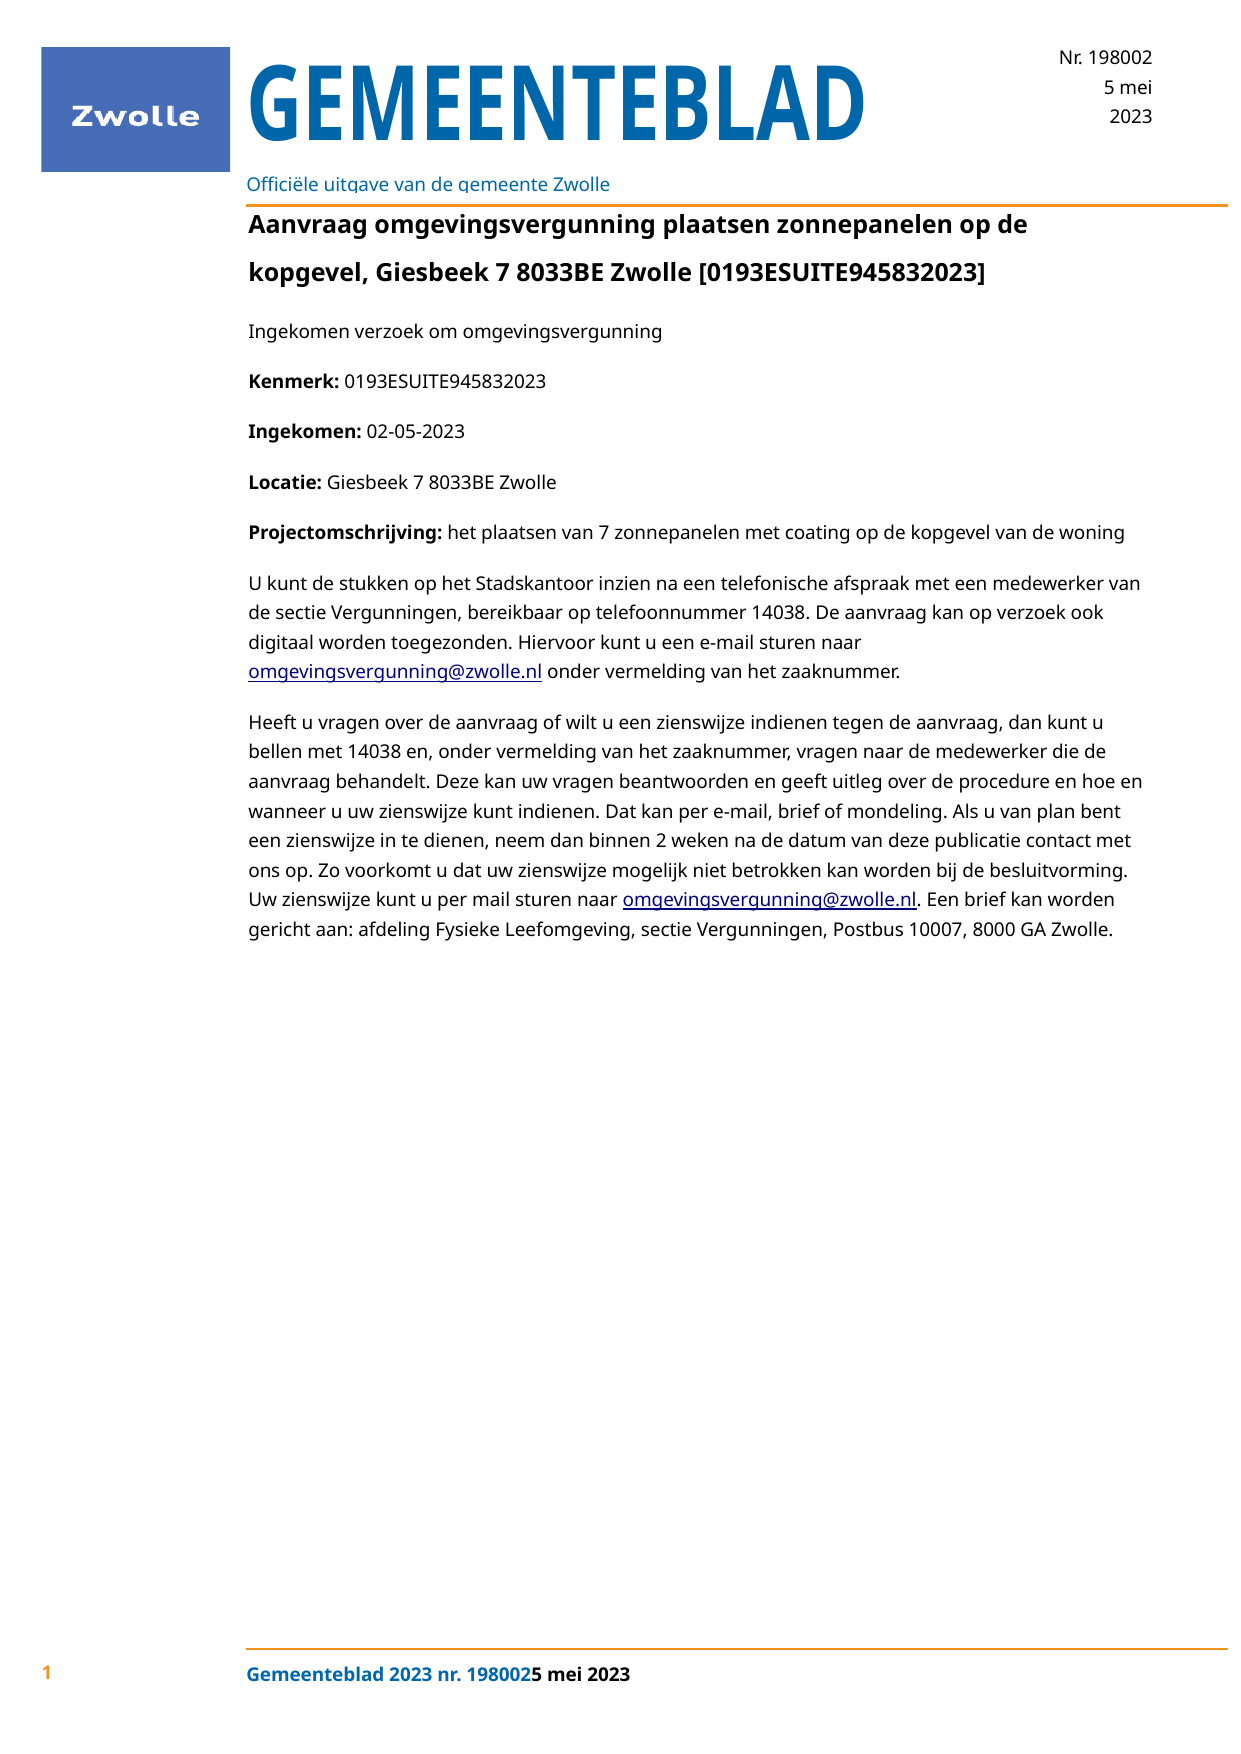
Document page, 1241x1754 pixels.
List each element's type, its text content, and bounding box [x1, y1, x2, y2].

text U kunt de stukken op het Stadskantoor inzien na een telefonische afspraak met een medewerker van de sectie Vergunningen, bereikbaar op telefoonnummer 14038. De aanvraag kan op verzoek ook digitaal worden toegezonden. Hiervoor kunt u een e-mail sturen naar omgevingsvergunning@zwolle.nl onder vermelding van het zaaknummer. [248, 570, 1152, 684]
text Ingekomen verzoek om omgevingsvergunning [248, 318, 1152, 344]
text Ingekomen: 02-05-2023 [248, 419, 1152, 444]
text Heeft u vragen over de aanvraag of wilt u een zienswijze indienen tegen de aanvraag, dan kunt u bellen met 14038 en, onder vermelding van het zaaknummer, vragen naar de medewerker die de aanvraag behandelt. Deze kan uw vragen beantwoorden en geeft uitleg over de procedure en hoe en wanneer u uw zienswijze kunt indienen. Dat kan per e-mail, brief of mondeling. Als u van plan bent een zienswijze in te dienen, neem dan binnen 2 weken na de datum van deze publicatie contact met ons op. Zo voorkomt u dat uw zienswijze mogelijk niet betrokken kan worden bij de besluitvorming. Uw zienswijze kunt u per mail sturen naar omgevingsvergunning@zwolle.nl. Een brief kan worden gericht aan: afdeling Fysieke Leefomgeving, sectie Vergunningen, Postbus 10007, 8000 GA Zwolle. [248, 709, 1152, 942]
text Kenmerk: 0193ESUITE945832023 [248, 368, 1152, 394]
text Aanvraag omgevingsvergunning plaatsen zonnepanelen op de kopgevel, Giesbeek 7 8033BE Zwolle [0193ESUITE945832023] [248, 207, 1152, 288]
picture [41, 47, 231, 172]
text Locatie: Giesbeek 7 8033BE Zwolle [248, 469, 1152, 495]
text Projectomschrijving: het plaatsen van 7 zonnepanelen met coating op de kopgevel van de woning [248, 519, 1152, 545]
